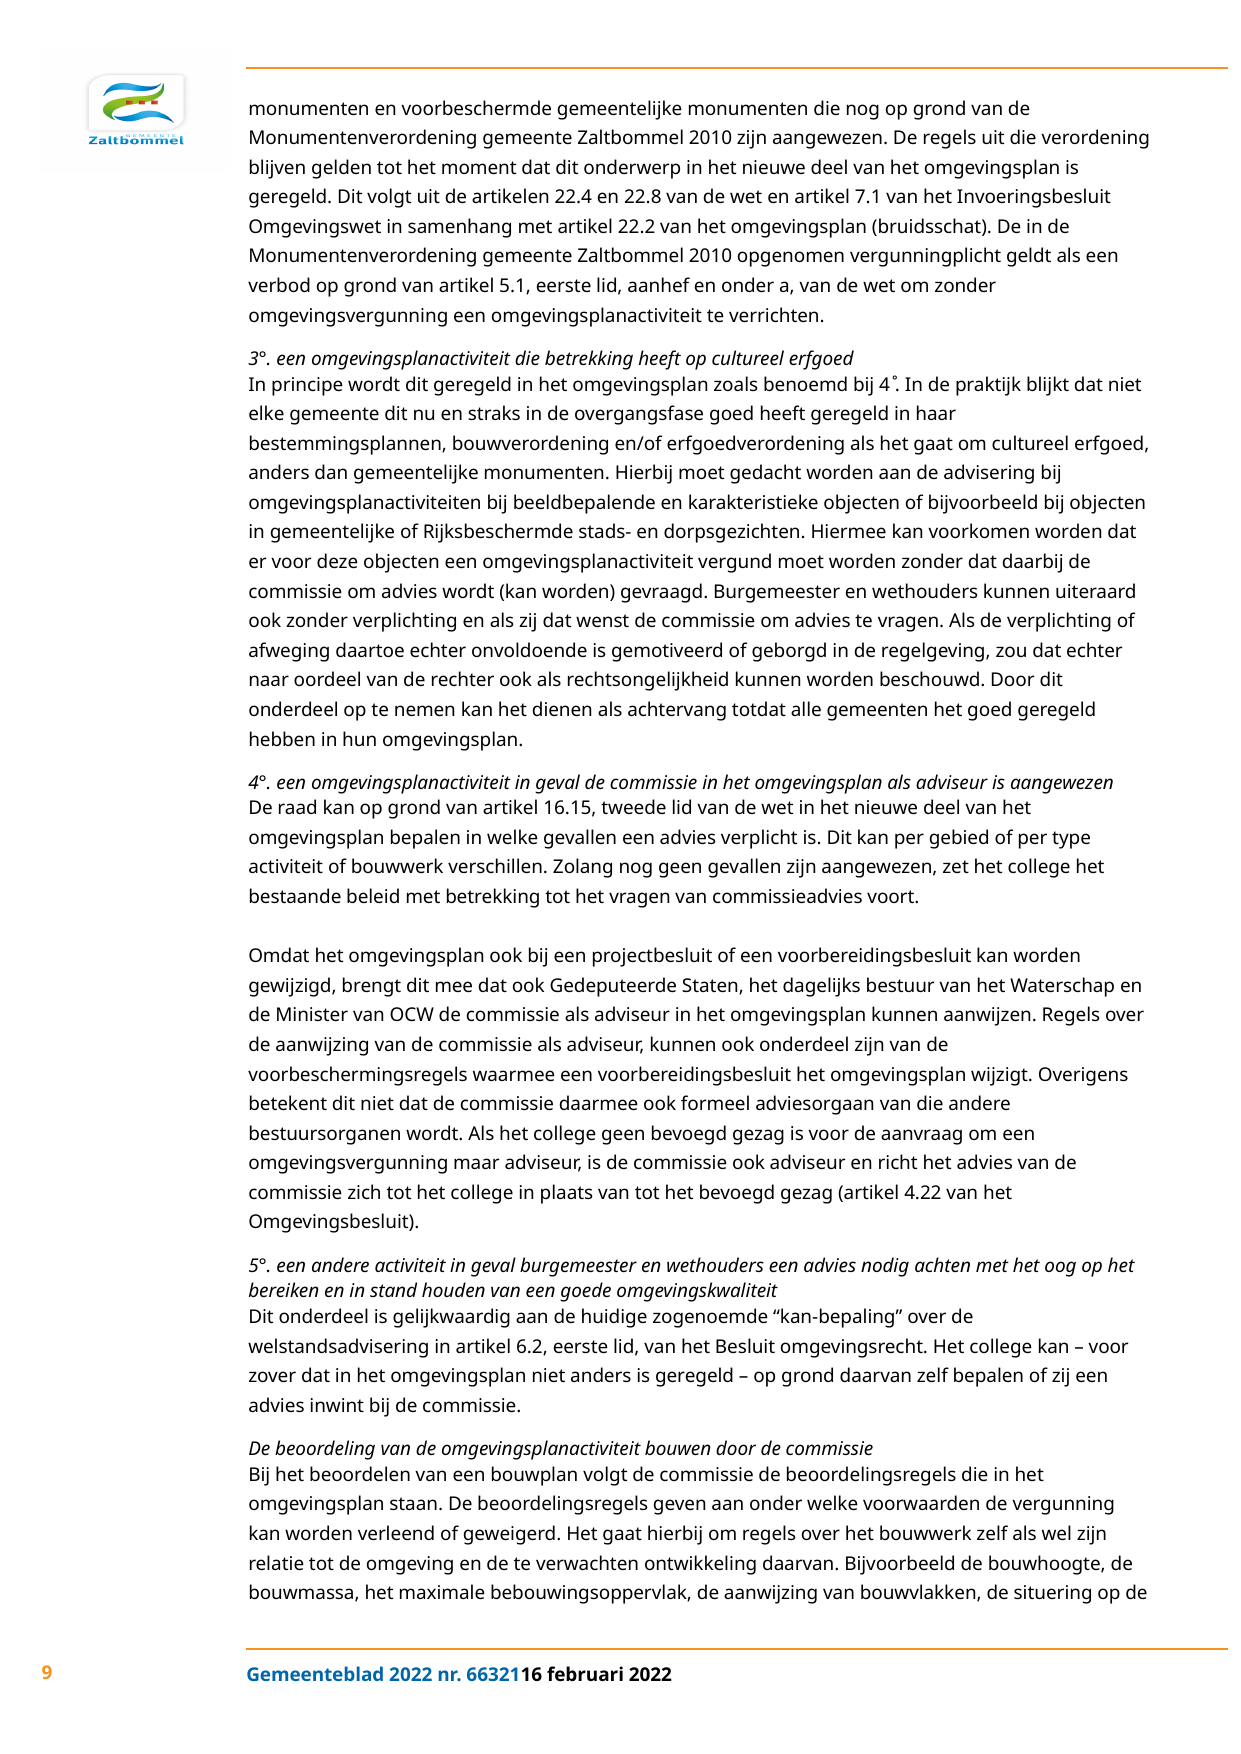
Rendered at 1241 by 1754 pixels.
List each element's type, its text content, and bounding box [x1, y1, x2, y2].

text De raad kan op grond van artikel 16.15, tweede lid van de wet in het nieuwe deel van het omgevingsplan bepalen in welke gevallen een advies verplicht is. Dit kan per gebied of per type activiteit of bouwwerk verschillen. Zolang nog geen gevallen zijn aangewezen, zet het college het bestaande beleid met betrekking tot het vragen van commissieadvies voort. [248, 794, 1152, 909]
text monumenten en voorbeschermde gemeentelijke monumenten die nog op grond van de Monumentenverordening gemeente Zaltbommel 2010 zijn aangewezen. De regels uit die verordening blijven gelden tot het moment dat dit onderwerp in het nieuwe deel van het omgevingsplan is geregeld. Dit volgt uit de artikelen 22.4 en 22.8 van de wet en artikel 7.1 van het Invoeringsbesluit Omgevingswet in samenhang met artikel 22.2 van het omgevingsplan (bruidsschat). De in de Monumentenverordening gemeente Zaltbommel 2010 opgenomen vergunningplicht geldt als een verbod op grond van artikel 5.1, eerste lid, aanhef en onder a, van de wet om zonder omgevingsvergunning een omgevingsplanactiviteit te verrichten. [248, 95, 1152, 328]
picture [41, 47, 231, 172]
text De beoordeling van de omgevingsplanactiviteit bouwen door de commissie [248, 1435, 1152, 1461]
text Omdat het omgevingsplan ook bij een projectbesluit of een voorbereidingsbesluit kan worden gewijzigd, brengt dit mee dat ook Gedeputeerde Staten, het dagelijks bestuur van het Waterschap en de Minister van OCW de commissie als adviseur in het omgevingsplan kunnen aanwijzen. Regels over de aanwijzing van de commissie als adviseur, kunnen ook onderdeel zijn van de voorbeschermingsregels waarmee een voorbereidingsbesluit het omgevingsplan wijzigt. Overigens betekent dit niet dat de commissie daarmee ook formeel adviesorgaan van die andere bestuursorganen wordt. Als het college geen bevoegd gezag is voor de aanvraag om een omgevingsvergunning maar adviseur, is de commissie ook adviseur en richt het advies van de commissie zich tot het college in plaats van tot het bevoegd gezag (artikel 4.22 van het Omgevingsbesluit). [248, 942, 1152, 1234]
text In principe wordt dit geregeld in het omgevingsplan zoals benoemd bij 4 ̊. In de praktijk blijkt dat niet elke gemeente dit nu en straks in de overgangsfase goed heeft geregeld in haar bestemmingsplannen, bouwverordening en/of erfgoedverordening als het gaat om cultureel erfgoed, anders dan gemeentelijke monumenten. Hierbij moet gedacht worden aan de advisering bij omgevingsplanactiviteiten bij beeldbepalende en karakteristieke objecten of bijvoorbeeld bij objecten in gemeentelijke of Rijksbeschermde stads- en dorpsgezichten. Hiermee kan voorkomen worden dat er voor deze objecten een omgevingsplanactiviteit vergund moet worden zonder dat daarbij de commissie om advies wordt (kan worden) gevraagd. Burgemeester en wethouders kunnen uiteraard ook zonder verplichting en als zij dat wenst de commissie om advies te vragen. Als de verplichting of afweging daartoe echter onvoldoende is gemotiveerd of geborgd in de regelgeving, zou dat echter naar oordeel van de rechter ook als rechtsongelijkheid kunnen worden beschouwd. Door dit onderdeel op te nemen kan het dienen als achtervang totdat alle gemeenten het goed geregeld hebben in hun omgevingsplan. [248, 371, 1152, 751]
text 5°. een andere activiteit in geval burgemeester en wethouders een advies nodig achten met het oog op het bereiken en in stand houden van een goede omgevingskwaliteit [248, 1252, 1152, 1303]
text Bij het beoordelen van een bouwplan volgt de commissie de beoordelingsregels die in het omgevingsplan staan. De beoordelingsregels geven aan onder welke voorwaarden de vergunning kan worden verleend of geweigerd. Het gaat hierbij om regels over het bouwwerk zelf als wel zijn relatie tot de omgeving en de te verwachten ontwikkeling daarvan. Bijvoorbeeld de bouwhoogte, de bouwmassa, het maximale bebouwingsoppervlak, de aanwijzing van bouwvlakken, de situering op de [248, 1461, 1152, 1605]
text 4°. een omgevingsplanactiviteit in geval de commissie in het omgevingsplan als adviseur is aangewezen [248, 769, 1152, 794]
text Dit onderdeel is gelijkwaardig aan de huidige zogenoemde “kan-bepaling” over de welstandsadvisering in artikel 6.2, eerste lid, van het Besluit omgevingsrecht. Het college kan – voor zover dat in het omgevingsplan niet anders is geregeld – op grond daarvan zelf bepalen of zij een advies inwint bij de commissie. [248, 1303, 1152, 1418]
text 3°. een omgevingsplanactiviteit die betrekking heeft op cultureel erfgoed [248, 345, 1152, 371]
